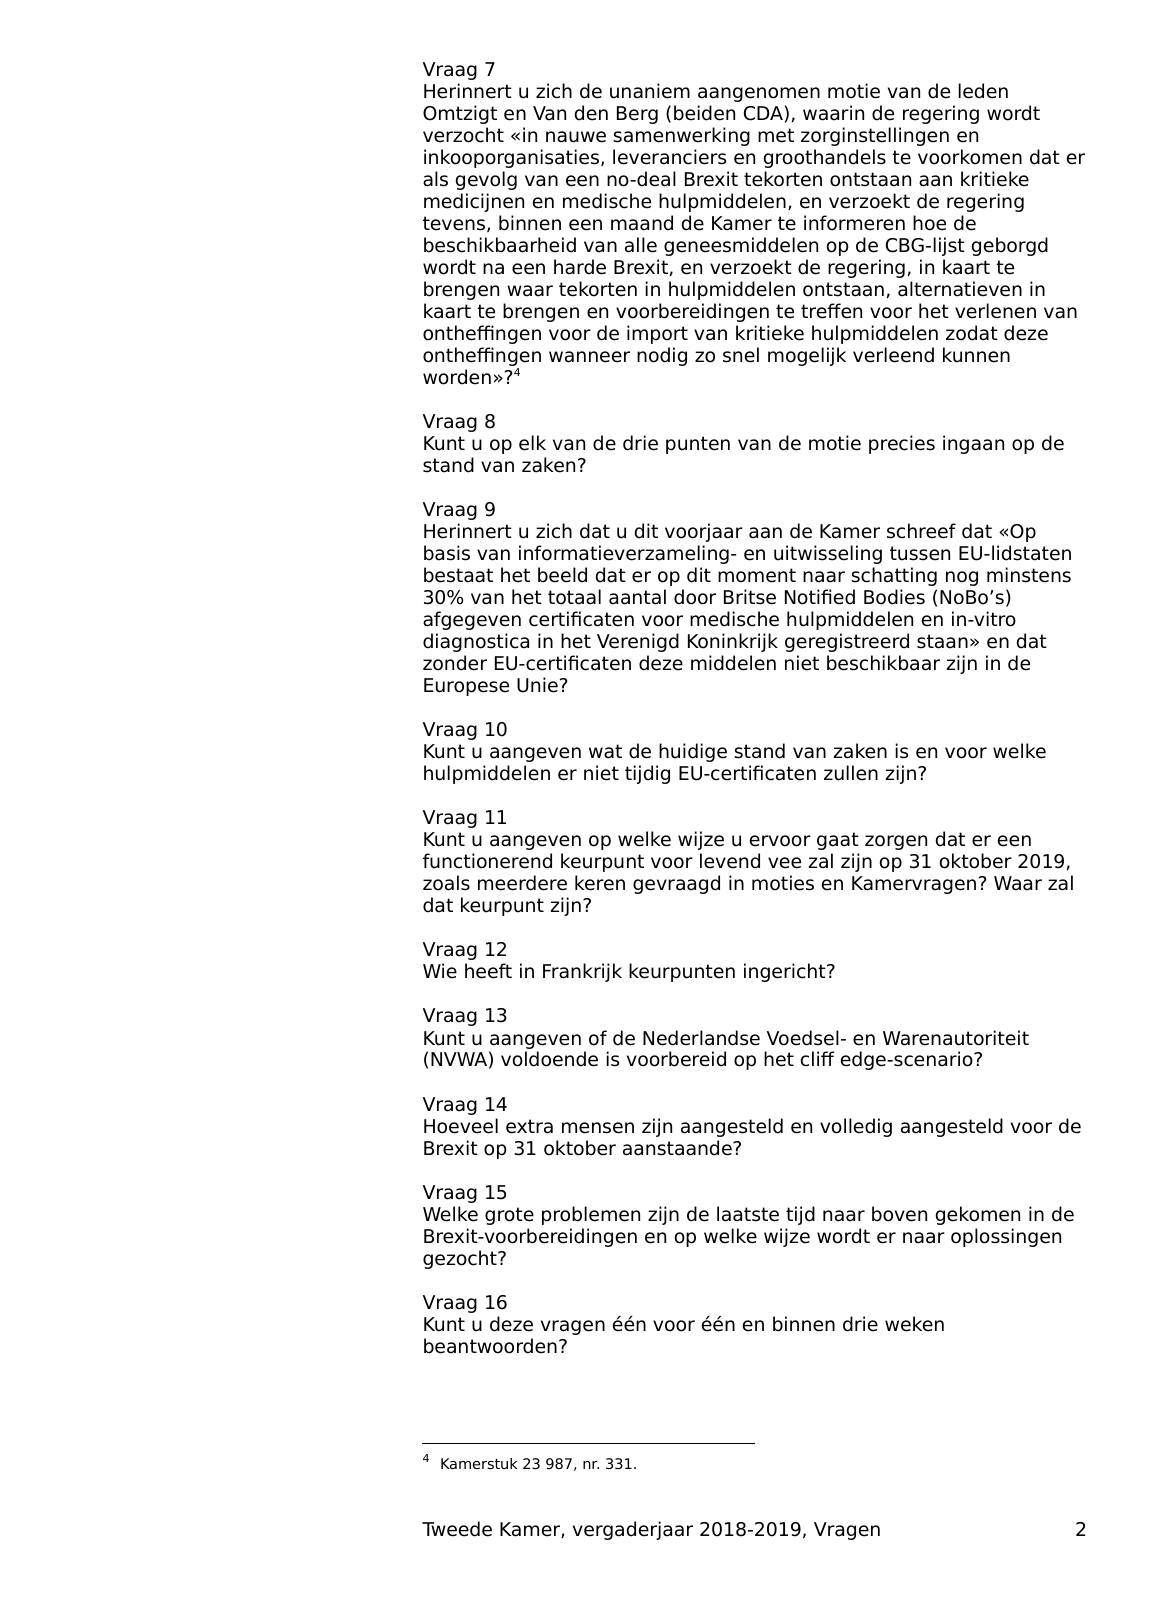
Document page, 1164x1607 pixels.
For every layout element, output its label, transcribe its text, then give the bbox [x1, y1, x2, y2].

text Kunt u deze vragen één voor één en binnen drie weken beantwoorden? [422, 1314, 1087, 1358]
text Herinnert u zich dat u dit voorjaar aan de Kamer schreef dat «Op basis van informatieverzameling- en uitwisseling tussen EU-lidstaten bestaat het beeld dat er op dit moment naar schatting nog minstens 30% van het totaal aantal door Britse Notified Bodies (NoBo’s) afgegeven certificaten voor medische hulpmiddelen en in-vitro diagnostica in het Verenigd Koninkrijk geregistreerd staan» en dat zonder EU-certificaten deze middelen niet beschikbaar zijn in de Europese Unie? [422, 521, 1087, 697]
text Kunt u op elk van de drie punten van de motie precies ingaan op de stand van zaken? [422, 433, 1087, 477]
text Vraag 14 [422, 1093, 1087, 1116]
text Herinnert u zich de unaniem aangenomen motie van de leden Omtzigt en Van den Berg (beiden CDA), waarin de regering wordt verzocht «in nauwe samenwerking met zorginstellingen en inkooporganisaties, leveranciers en groothandels te voorkomen dat er als gevolg van een no-deal Brexit tekorten ontstaan aan kritieke medicijnen en medische hulpmiddelen, en verzoekt de regering tevens, binnen een maand de Kamer te informeren hoe de beschikbaarheid van alle geneesmiddelen op de CBG-lijst geborgd wordt na een harde Brexit, en verzoekt de regering, in kaart te brengen waar tekorten in hulpmiddelen ontstaan, alternatieven in kaart te brengen en voorbereidingen te treffen voor het verlenen van ontheffingen voor de import van kritieke hulpmiddelen zodat deze ontheffingen wanneer nodig zo snel mogelijk verleend kunnen worden»? [422, 81, 1087, 389]
text Vraag 7 [422, 59, 1087, 81]
text Kunt u aangeven of de Nederlandse Voedsel- en Warenautoriteit (NVWA) voldoende is voorbereid op het cliff edge-scenario? [422, 1027, 1087, 1071]
text Welke grote problemen zijn de laatste tijd naar boven gekomen in de Brexit-voorbereidingen en op welke wijze wordt er naar oplossingen gezocht? [422, 1204, 1087, 1269]
text Vraag 11 [422, 807, 1087, 829]
text Kamerstuk 23 987, nr. 331. [422, 1452, 1087, 1474]
text Hoeveel extra mensen zijn aangesteld en volledig aangesteld voor de Brexit op 31 oktober aanstaande? [422, 1116, 1087, 1159]
text Vraag 8 [422, 411, 1087, 433]
text Vraag 9 [422, 499, 1087, 521]
text Vraag 15 [422, 1182, 1087, 1204]
text Wie heeft in Frankrijk keurpunten ingericht? [422, 961, 1087, 983]
text Kunt u aangeven op welke wijze u ervoor gaat zorgen dat er een functionerend keurpunt voor levend vee zal zijn op 31 oktober 2019, zoals meerdere keren gevraagd in moties en Kamervragen? Waar zal dat keurpunt zijn? [422, 829, 1087, 917]
text Vraag 16 [422, 1292, 1087, 1314]
text Kunt u aangeven wat de huidige stand van zaken is en voor welke hulpmiddelen er niet tijdig EU-certificaten zullen zijn? [422, 741, 1087, 785]
text Vraag 10 [422, 719, 1087, 741]
text Vraag 13 [422, 1005, 1087, 1027]
text Vraag 12 [422, 939, 1087, 961]
